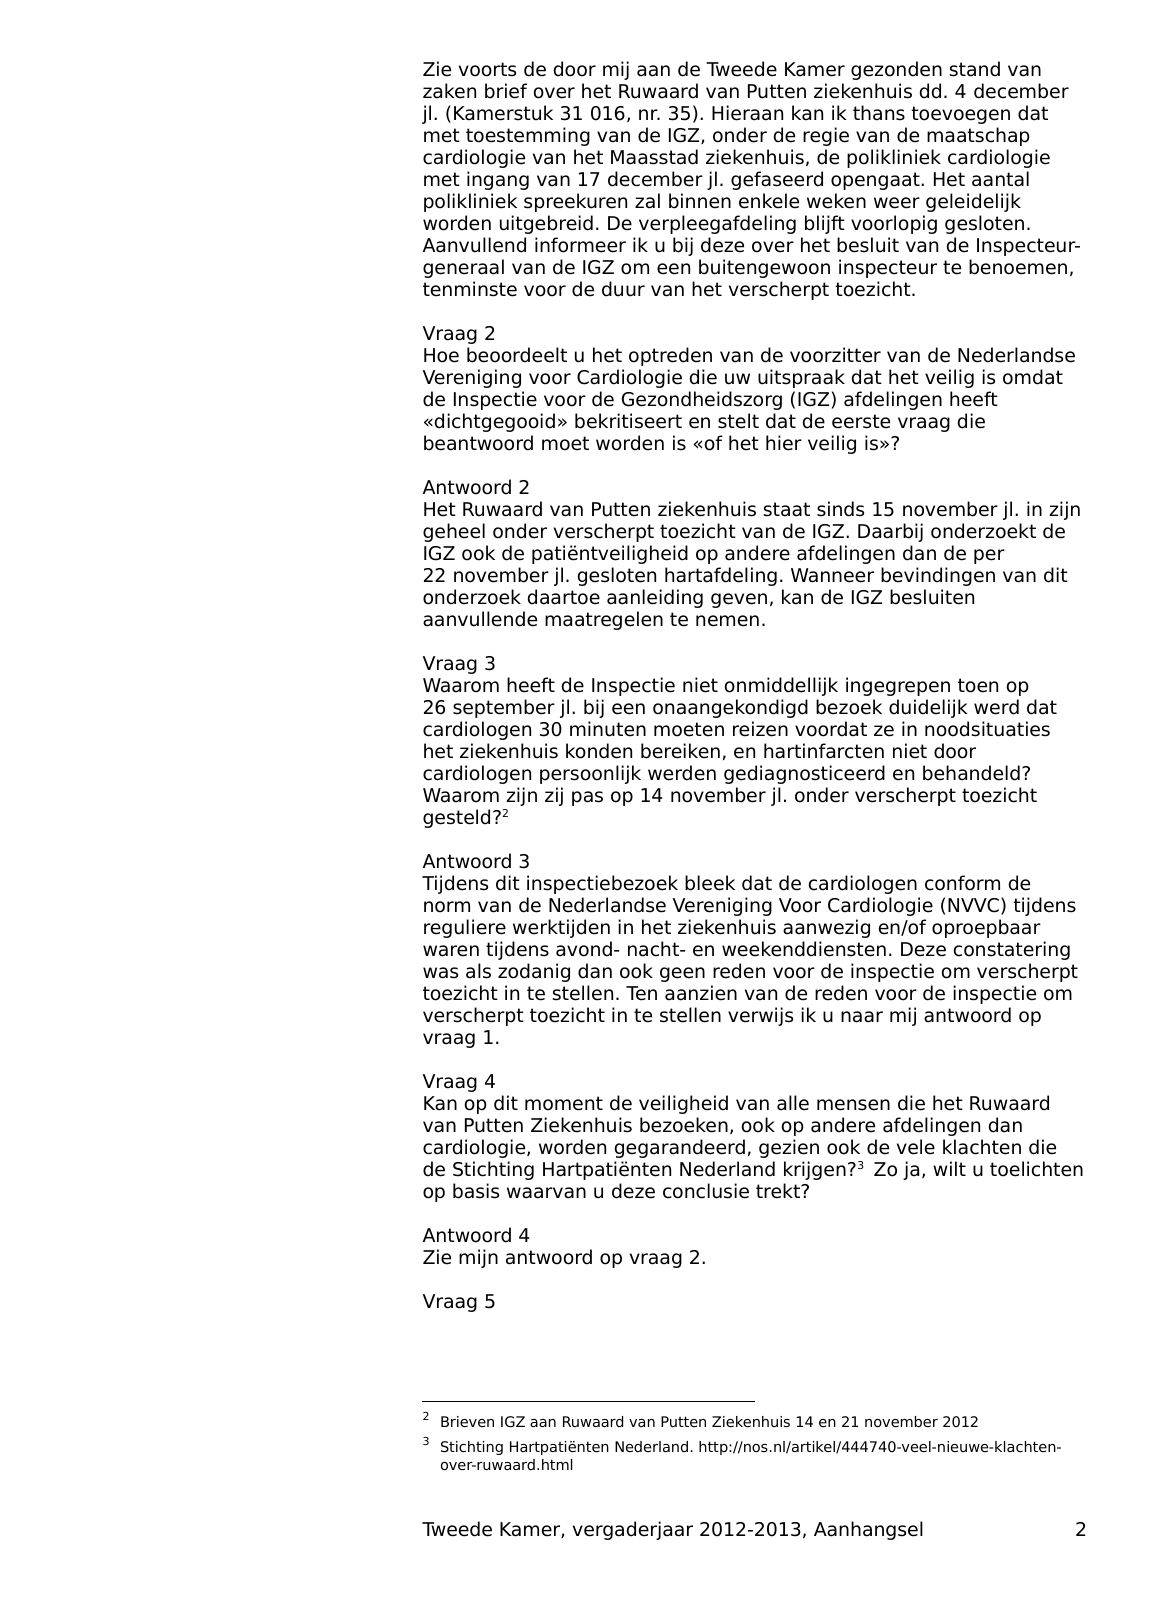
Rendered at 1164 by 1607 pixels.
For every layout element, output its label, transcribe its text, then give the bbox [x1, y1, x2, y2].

text Antwoord 2 [422, 477, 1087, 499]
text Vraag 5 [422, 1291, 1087, 1313]
text Zie voorts de door mij aan de Tweede Kamer gezonden stand van zaken brief over het Ruwaard van Putten ziekenhuis dd. 4 december jl. (Kamerstuk 31 016, nr. 35). Hieraan kan ik thans toevoegen dat met toestemming van de IGZ, onder de regie van de maatschap cardiologie van het Maasstad ziekenhuis, de polikliniek cardiologie met ingang van 17 december jl. gefaseerd opengaat. Het aantal polikliniek spreekuren zal binnen enkele weken weer geleidelijk worden uitgebreid. De verpleegafdeling blijft voorlopig gesloten. Aanvullend informeer ik u bij deze over het besluit van de Inspecteur-generaal van de IGZ om een buitengewoon inspecteur te benoemen, tenminste voor de duur van het verscherpt toezicht. [422, 59, 1087, 301]
text Kan op dit moment de veiligheid van alle mensen die het Ruwaard van Putten Ziekenhuis bezoeken, ook op andere afdelingen dan cardiologie, worden gegarandeerd, gezien ook de vele klachten die de Stichting Hartpatiënten Nederland krijgen? Zo ja, wilt u toelichten op basis waarvan u deze conclusie trekt? [422, 1093, 1087, 1203]
text Vraag 4 [422, 1071, 1087, 1093]
text Hoe beoordeelt u het optreden van de voorzitter van de Nederlandse Vereniging voor Cardiologie die uw uitspraak dat het veilig is omdat de Inspectie voor de Gezondheidszorg (IGZ) afdelingen heeft «dichtgegooid» bekritiseert en stelt dat de eerste vraag die beantwoord moet worden is «of het hier veilig is»? [422, 345, 1087, 455]
text Vraag 2 [422, 323, 1087, 345]
text Waarom heeft de Inspectie niet onmiddellijk ingegrepen toen op 26 september jl. bij een onaangekondigd bezoek duidelijk werd dat cardiologen 30 minuten moeten reizen voordat ze in noodsituaties het ziekenhuis konden bereiken, en hartinfarcten niet door cardiologen persoonlijk werden gediagnosticeerd en behandeld? Waarom zijn zij pas op 14 november jl. onder verscherpt toezicht gesteld? [422, 675, 1087, 829]
text Antwoord 3 [422, 851, 1087, 873]
text Zie mijn antwoord op vraag 2. [422, 1247, 1087, 1269]
text Stichting Hartpatiënten Nederland. http://nos.nl/artikel/444740-veel-nieuwe-klachten-over-ruwaard.html [422, 1435, 1087, 1474]
text Vraag 3 [422, 653, 1087, 675]
text Tijdens dit inspectiebezoek bleek dat de cardiologen conform de norm van de Nederlandse Vereniging Voor Cardiologie (NVVC) tijdens reguliere werktijden in het ziekenhuis aanwezig en/of oproepbaar waren tijdens avond- nacht- en weekenddiensten. Deze constatering was als zodanig dan ook geen reden voor de inspectie om verscherpt toezicht in te stellen. Ten aanzien van de reden voor de inspectie om verscherpt toezicht in te stellen verwijs ik u naar mij antwoord op vraag 1. [422, 873, 1087, 1049]
text Brieven IGZ aan Ruwaard van Putten Ziekenhuis 14 en 21 november 2012 [422, 1410, 1087, 1432]
text Het Ruwaard van Putten ziekenhuis staat sinds 15 november jl. in zijn geheel onder verscherpt toezicht van de IGZ. Daarbij onderzoekt de IGZ ook de patiëntveiligheid op andere afdelingen dan de per 22 november jl. gesloten hartafdeling. Wanneer bevindingen van dit onderzoek daartoe aanleiding geven, kan de IGZ besluiten aanvullende maatregelen te nemen. [422, 499, 1087, 631]
text Antwoord 4 [422, 1225, 1087, 1247]
